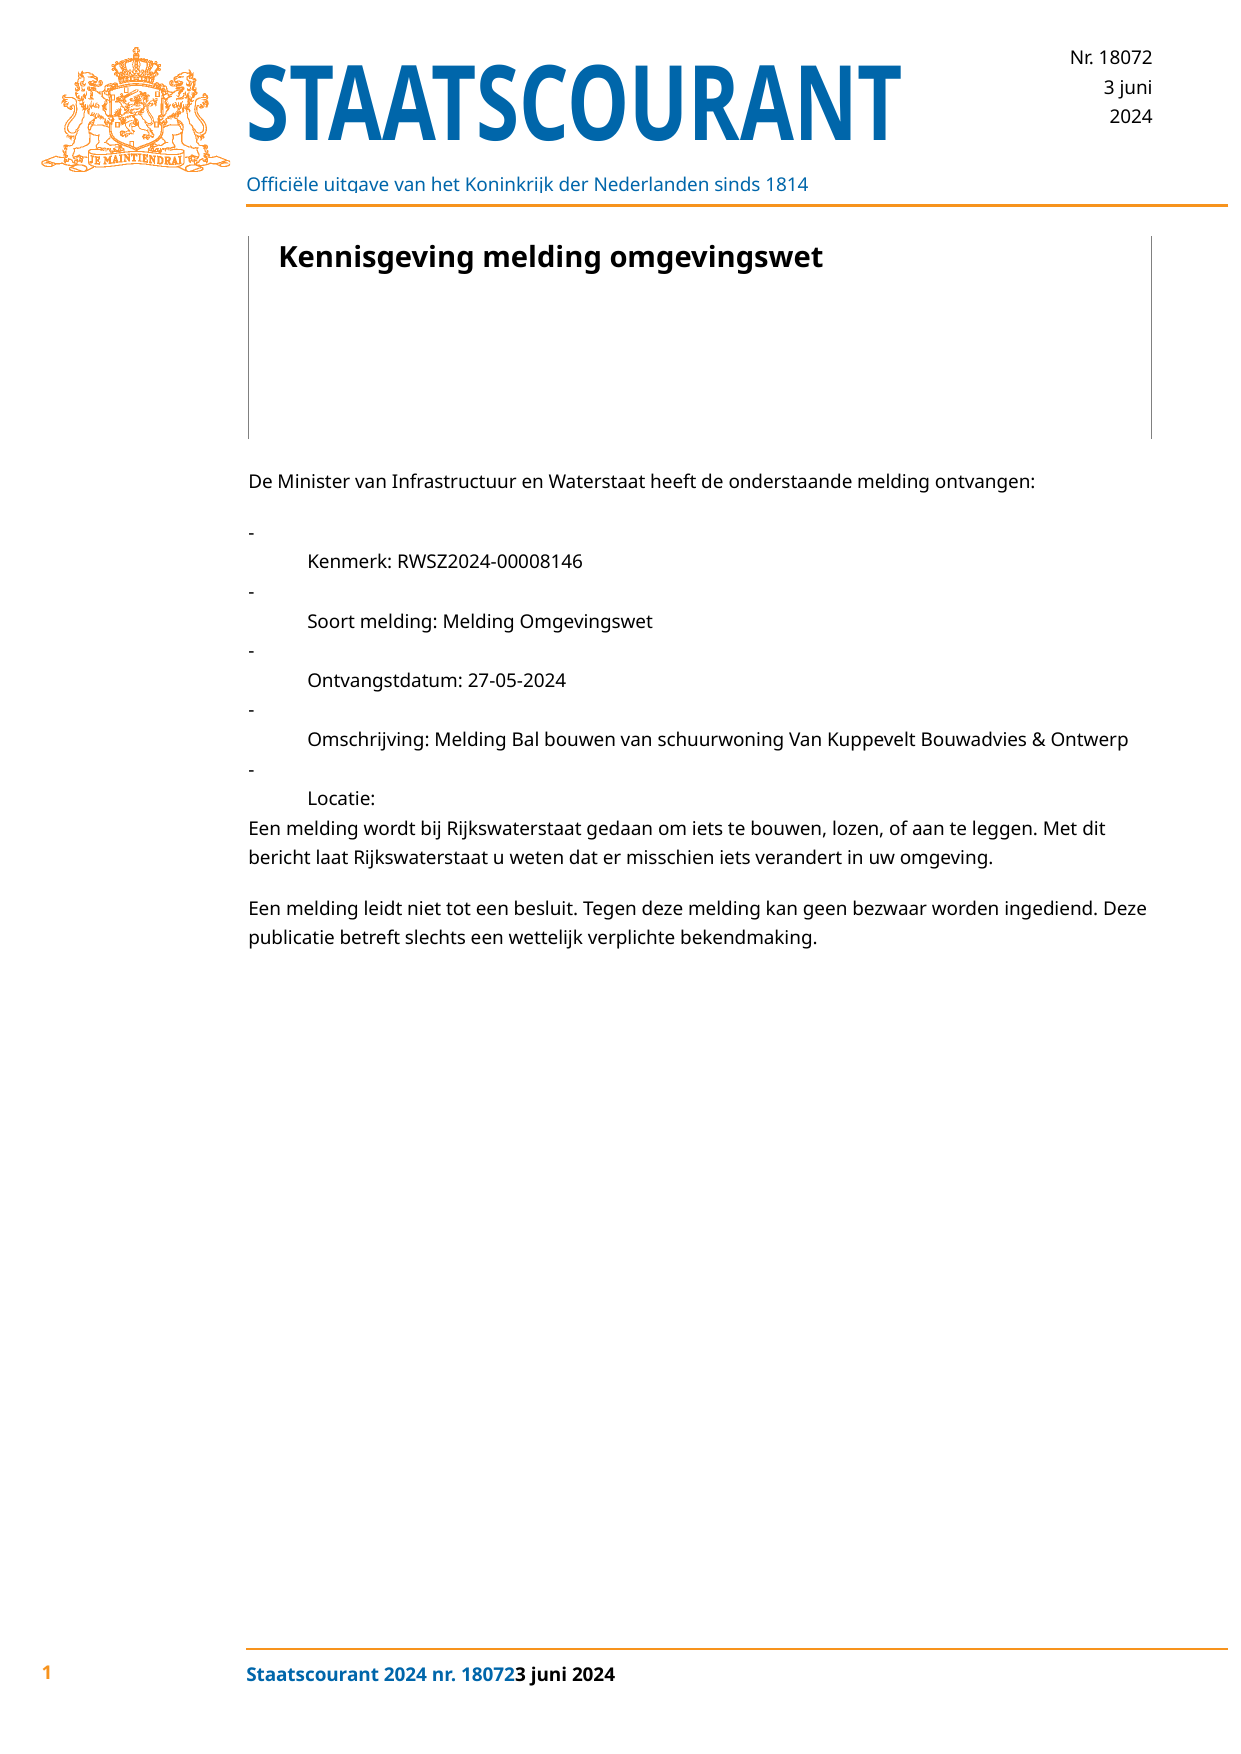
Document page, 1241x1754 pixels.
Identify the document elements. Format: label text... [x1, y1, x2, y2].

picture [41, 47, 231, 172]
list Omschrijving: Melding Bal bouwen van schuurwoning Van Kuppevelt Bouwadvies & Ontwerp [248, 726, 1152, 752]
table_header [1090, 236, 1151, 413]
table_header Kennisgeving melding omgevingswet [249, 236, 850, 439]
list Locatie: [248, 785, 1152, 811]
list Kenmerk: RWSZ2024-00008146 [248, 549, 1152, 574]
text Een melding wordt bij Rijkswaterstaat gedaan om iets te bouwen, lozen, of aan te leggen. Met dit bericht laat Rijkswaterstaat u weten dat er misschien iets verandert in uw omgeving. [248, 815, 1152, 870]
picture [912, 236, 1090, 414]
text Een melding leidt niet tot een besluit. Tegen deze melding kan geen bezwaar worden ingediend. Deze publicatie betreft slechts een wettelijk verplichte bekendmaking. [248, 895, 1152, 950]
table_header [850, 236, 912, 413]
list Ontvangstdatum: 27-05-2024 [248, 667, 1152, 693]
list Soort melding: Melding Omgevingswet [248, 608, 1152, 633]
table_header [850, 414, 1151, 439]
text De Minister van Infrastructuur en Waterstaat heeft de onderstaande melding ontvangen: [248, 469, 1152, 494]
